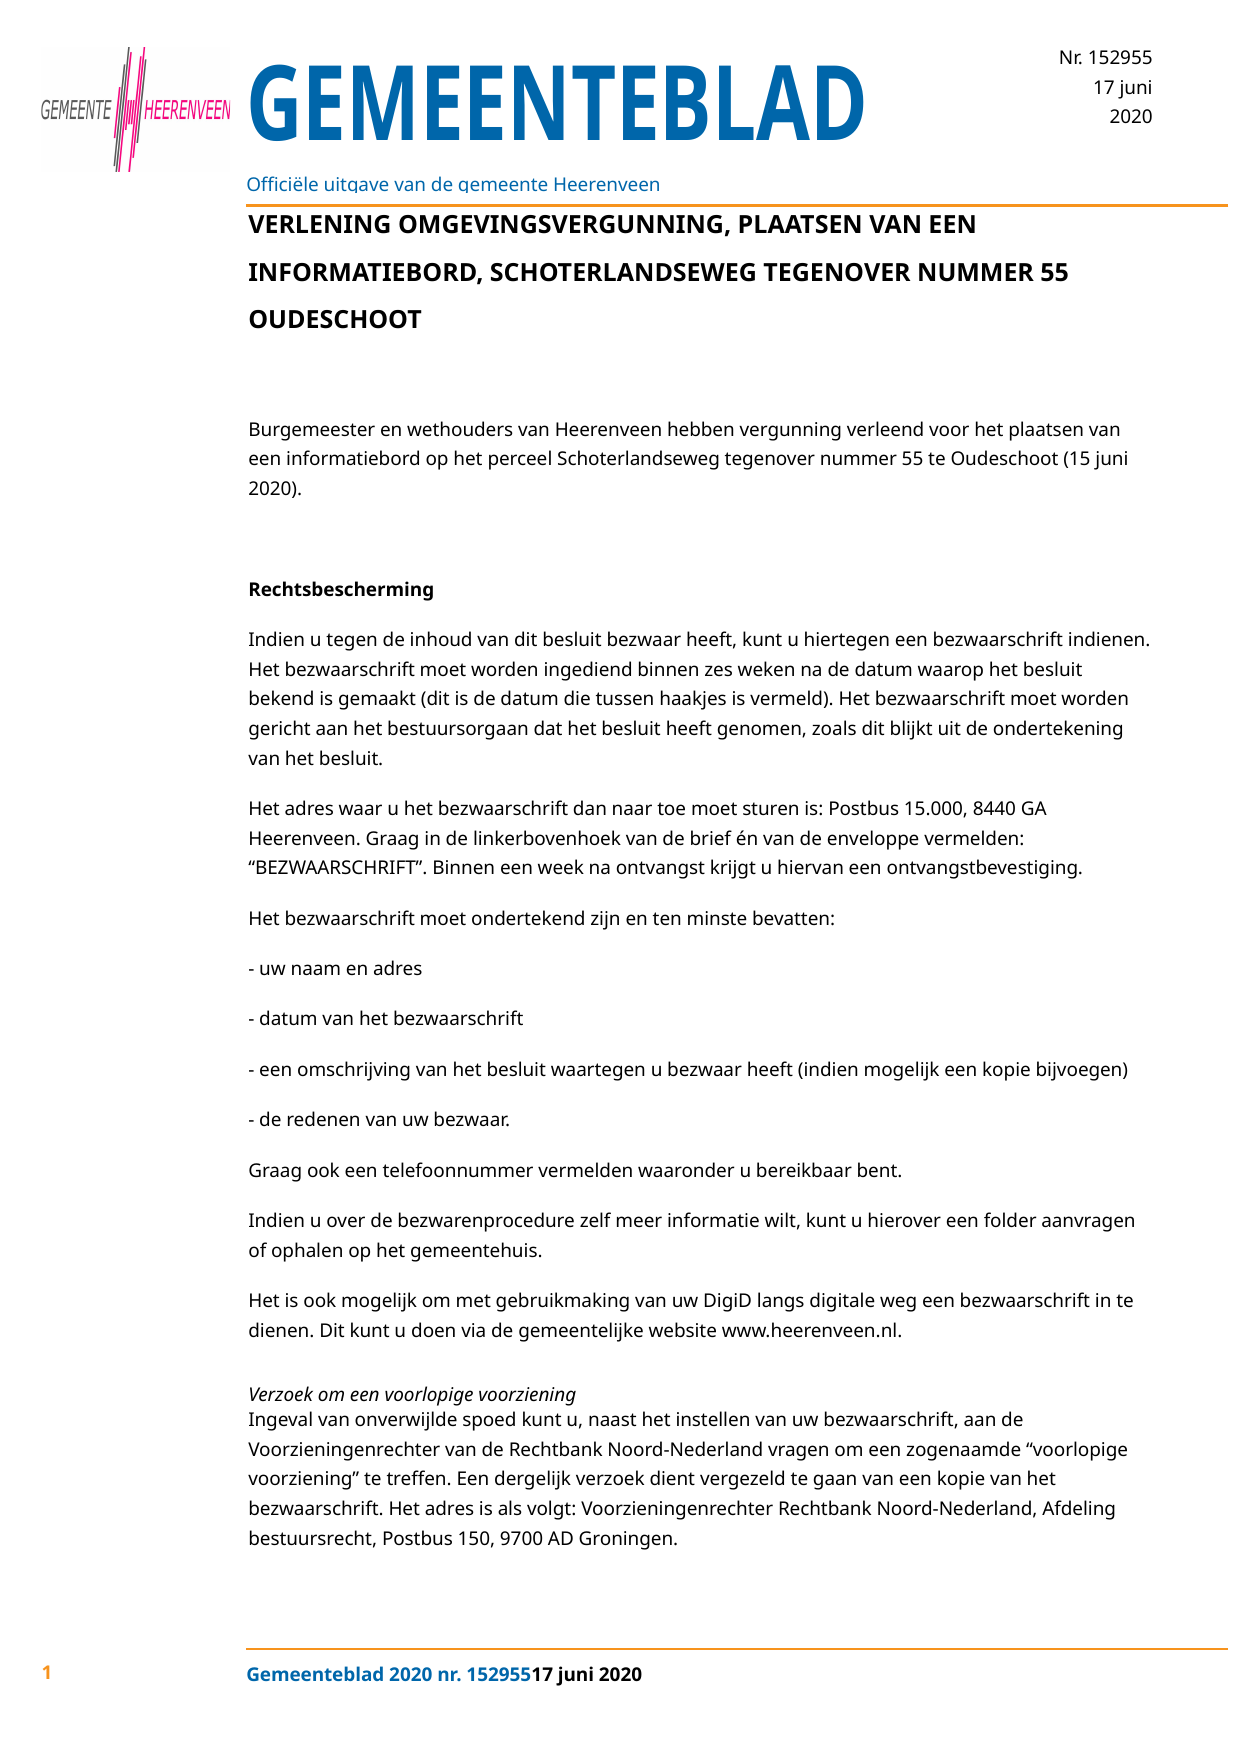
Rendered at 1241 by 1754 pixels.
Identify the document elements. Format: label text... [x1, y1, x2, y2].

text Het adres waar u het bezwaarschrift dan naar toe moet sturen is: Postbus 15.000, 8440 GA Heerenveen. Graag in de linkerbovenhoek van de brief én van de enveloppe vermelden: “BEZWAARSCHRIFT”. Binnen een week na ontvangst krijgt u hiervan een ontvangstbevestiging. [248, 795, 1152, 880]
text Rechtsbescherming [248, 576, 1152, 602]
text Het is ook mogelijk om met gebruikmaking van uw DigiD langs digitale weg een bezwaarschrift in te dienen. Dit kunt u doen via de gemeentelijke website www.heerenveen.nl. [248, 1287, 1152, 1342]
text Het bezwaarschrift moet ondertekend zijn en ten minste bevatten: [248, 905, 1152, 930]
text Burgemeester en wethouders van Heerenveen hebben vergunning verleend voor het plaatsen van een informatiebord op het perceel Schoterlandseweg tegenover nummer 55 te Oudeschoot (15 juni 2020). [248, 416, 1152, 501]
picture [41, 47, 231, 172]
text Indien u over de bezwarenprocedure zelf meer informatie wilt, kunt u hierover een folder aanvragen of ophalen op het gemeentehuis. [248, 1207, 1152, 1262]
text Indien u tegen de inhoud van dit besluit bezwaar heeft, kunt u hiertegen een bezwaarschrift indienen. Het bezwaarschrift moet worden ingediend binnen zes weken na de datum waarop het besluit bekend is gemaakt (dit is de datum die tussen haakjes is vermeld). Het bezwaarschrift moet worden gericht aan het bestuursorgaan dat het besluit heeft genomen, zoals dit blijkt uit de ondertekening van het besluit. [248, 626, 1152, 770]
text - uw naam en adres [248, 955, 1152, 981]
text Graag ook een telefoonnummer vermelden waaronder u bereikbaar bent. [248, 1157, 1152, 1182]
text - de redenen van uw bezwaar. [248, 1106, 1152, 1132]
text - een omschrijving van het besluit waartegen u bezwaar heeft (indien mogelijk een kopie bijvoegen) [248, 1056, 1152, 1082]
text Ingeval van onverwijlde spoed kunt u, naast het instellen van uw bezwaarschrift, aan de Voorzieningenrechter van de Rechtbank Noord-Nederland vragen om een zogenaamde “voorlopige voorziening” te treffen. Een dergelijk verzoek dient vergezeld te gaan van een kopie van het bezwaarschrift. Het adres is als volgt: Voorzieningenrechter Rechtbank Noord-Nederland, Afdeling bestuursrecht, Postbus 150, 9700 AD Groningen. [248, 1406, 1152, 1551]
text VERLENING OMGEVINGSVERGUNNING, PLAATSEN VAN EEN INFORMATIEBORD, SCHOTERLANDSEWEG TEGENOVER NUMMER 55 OUDESCHOOT [248, 207, 1152, 336]
text - datum van het bezwaarschrift [248, 1006, 1152, 1031]
text Verzoek om een voorlopige voorziening [248, 1381, 1152, 1406]
